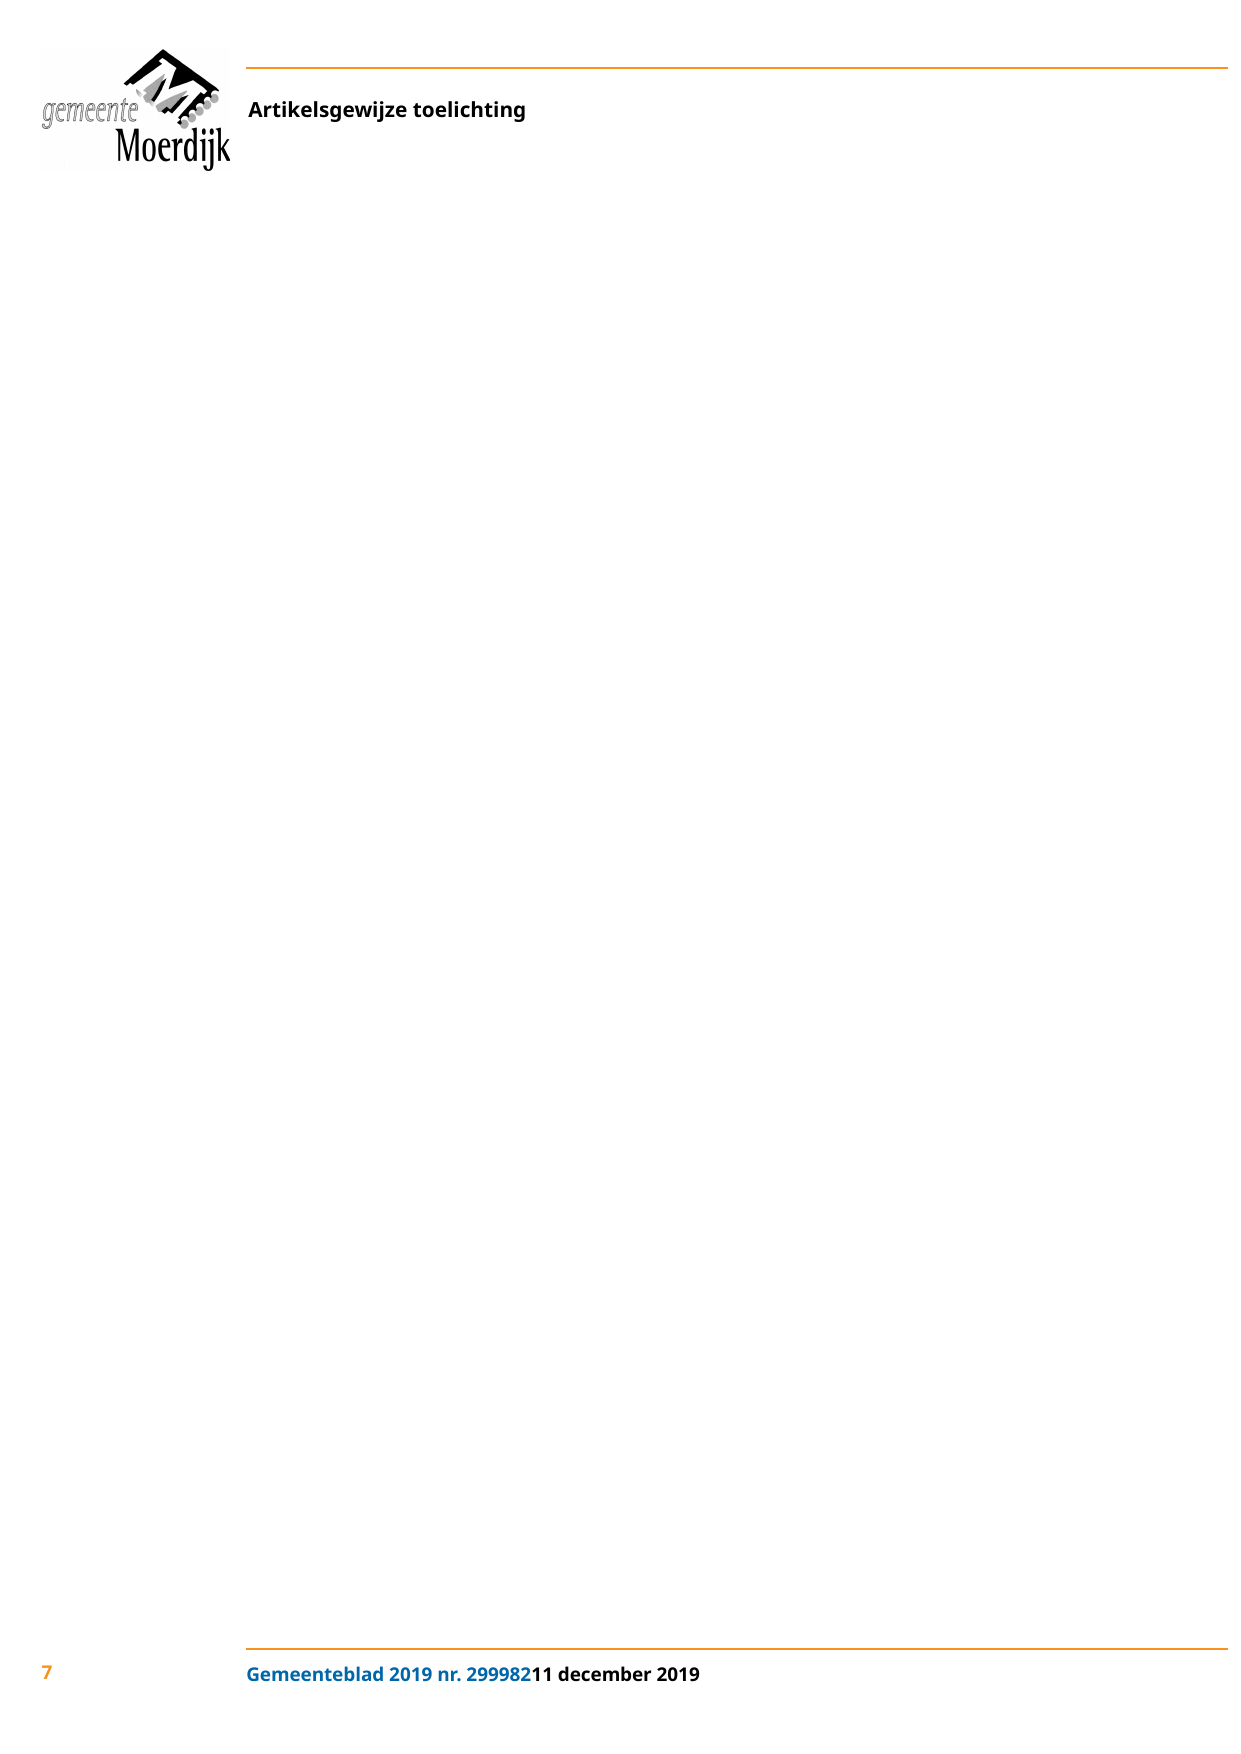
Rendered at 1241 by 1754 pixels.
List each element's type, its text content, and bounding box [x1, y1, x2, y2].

picture [41, 47, 231, 172]
text Artikelsgewijze toelichting [248, 95, 1152, 123]
